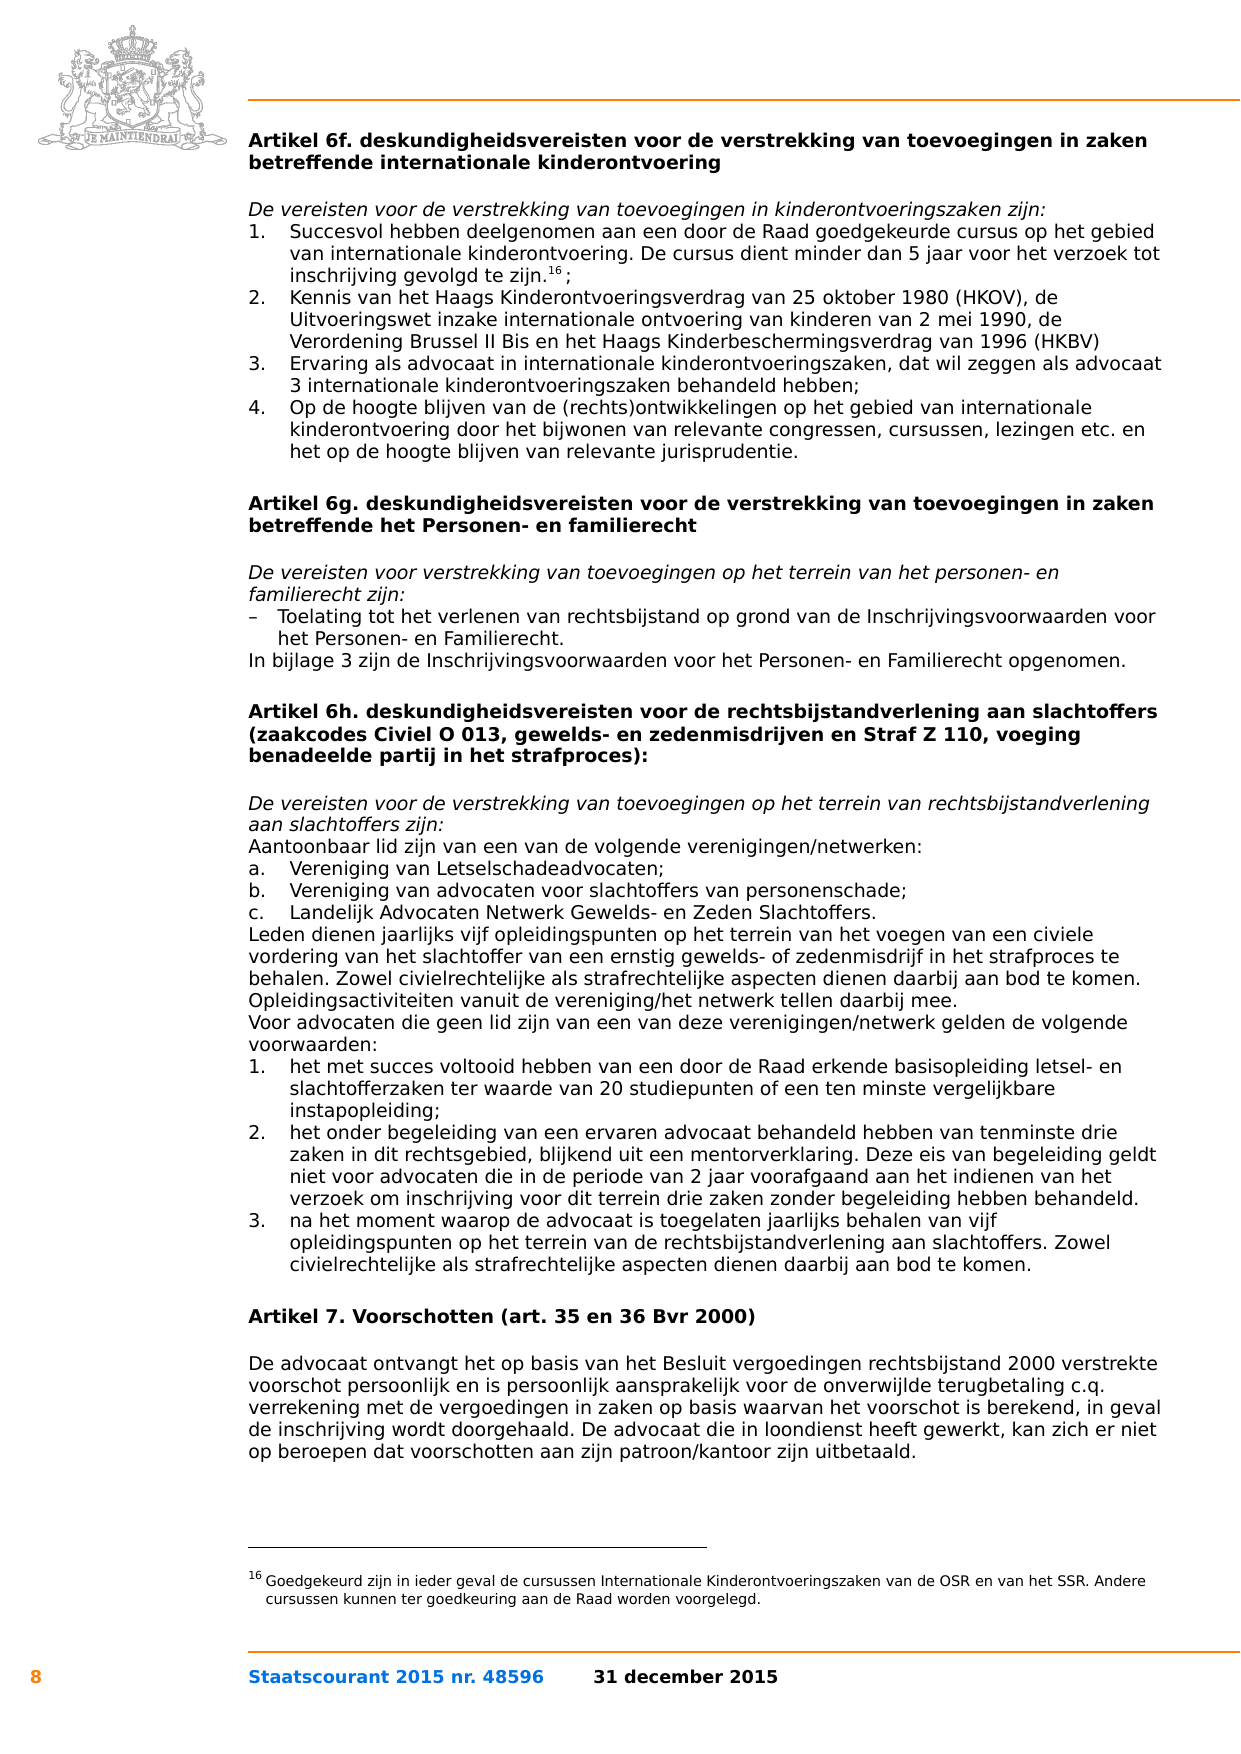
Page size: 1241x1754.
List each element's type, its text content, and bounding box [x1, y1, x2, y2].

text Voor advocaten die geen lid zijn van een van deze verenigingen/netwerk gelden de volgende voorwaarden: [248, 1012, 1163, 1056]
text – Toelating tot het verlenen van rechtsbijstand op grond van de Inschrijvingsvoorwaarden voor het Personen- en Familierecht. [248, 606, 1163, 649]
picture [38, 25, 227, 150]
subtitle Artikel 7. Voorschotten (art. 35 en 36 Bvr 2000) [248, 1306, 1163, 1328]
text c. Landelijk Advocaten Netwerk Gewelds- en Zeden Slachtoffers. [248, 902, 1163, 924]
subtitle Artikel 6f. deskundigheidsvereisten voor de verstrekking van toevoegingen in zaken betreffende internationale kinderontvoering [248, 130, 1163, 174]
text De vereisten voor de verstrekking van toevoegingen op het terrein van rechtsbijstandverlening aan slachtoffers zijn: [248, 792, 1163, 836]
text b. Vereniging van advocaten voor slachtoffers van personenschade; [248, 880, 1163, 902]
subtitle Artikel 6h. deskundigheidsvereisten voor de rechtsbijstandverlening aan slachtoffers (zaakcodes Civiel O 013, gewelds- en zedenmisdrijven en Straf Z 110, voeging benadeelde partij in het strafproces): [248, 701, 1163, 767]
text 1. Succesvol hebben deelgenomen aan een door de Raad goedgekeurde cursus op het gebied van internationale kinderontvoering. De cursus dient minder dan 5 jaar voor het verzoek tot inschrijving gevolgd te zijn.; [248, 221, 1163, 287]
text 4. Op de hoogte blijven van de (rechts)ontwikkelingen op het gebied van internationale kinderontvoering door het bijwonen van relevante congressen, cursussen, lezingen etc. en het op de hoogte blijven van relevante jurisprudentie. [248, 397, 1163, 463]
text Goedgekeurd zijn in ieder geval de cursussen Internationale Kinderontvoeringszaken van de OSR en van het SSR. Andere cursussen kunnen ter goedkeuring aan de Raad worden voorgelegd. [248, 1569, 1163, 1608]
text De vereisten voor de verstrekking van toevoegingen in kinderontvoeringszaken zijn: [248, 199, 1163, 221]
text De advocaat ontvangt het op basis van het Besluit vergoedingen rechtsbijstand 2000 verstrekte voorschot persoonlijk en is persoonlijk aansprakelijk voor de onverwijlde terugbetaling c.q. verrekening met de vergoedingen in zaken op basis waarvan het voorschot is berekend, in geval de inschrijving wordt doorgehaald. De advocaat die in loondienst heeft gewerkt, kan zich er niet op beroepen dat voorschotten aan zijn patroon/kantoor zijn uitbetaald. [248, 1353, 1163, 1463]
text In bijlage 3 zijn de Inschrijvingsvoorwaarden voor het Personen- en Familierecht opgenomen. [248, 649, 1163, 671]
text 2. Kennis van het Haags Kinderontvoeringsverdrag van 25 oktober 1980 (HKOV), de Uitvoeringswet inzake internationale ontvoering van kinderen van 2 mei 1990, de Verordening Brussel II Bis en het Haags Kinderbeschermingsverdrag van 1996 (HKBV) [248, 287, 1163, 353]
text Leden dienen jaarlijks vijf opleidingspunten op het terrein van het voegen van een civiele vordering van het slachtoffer van een ernstig gewelds- of zedenmisdrijf in het strafproces te behalen. Zowel civielrechtelijke als strafrechtelijke aspecten dienen daarbij aan bod te komen. Opleidingsactiviteiten vanuit de vereniging/het netwerk tellen daarbij mee. [248, 924, 1163, 1012]
text Aantoonbaar lid zijn van een van de volgende verenigingen/netwerken: [248, 836, 1163, 858]
text 1. het met succes voltooid hebben van een door de Raad erkende basisopleiding letsel- en slachtofferzaken ter waarde van 20 studiepunten of een ten minste vergelijkbare instapopleiding; [248, 1056, 1163, 1122]
text 3. Ervaring als advocaat in internationale kinderontvoeringszaken, dat wil zeggen als advocaat 3 internationale kinderontvoeringszaken behandeld hebben; [248, 353, 1163, 397]
subtitle Artikel 6g. deskundigheidsvereisten voor de verstrekking van toevoegingen in zaken betreffende het Personen- en familierecht [248, 493, 1163, 537]
text 2. het onder begeleiding van een ervaren advocaat behandeld hebben van tenminste drie zaken in dit rechtsgebied, blijkend uit een mentorverklaring. Deze eis van begeleiding geldt niet voor advocaten die in de periode van 2 jaar voorafgaand aan het indienen van het verzoek om inschrijving voor dit terrein drie zaken zonder begeleiding hebben behandeld. [248, 1122, 1163, 1210]
text De vereisten voor verstrekking van toevoegingen op het terrein van het personen- en familierecht zijn: [248, 562, 1163, 606]
text 3. na het moment waarop de advocaat is toegelaten jaarlijks behalen van vijf opleidingspunten op het terrein van de rechtsbijstandverlening aan slachtoffers. Zowel civielrechtelijke als strafrechtelijke aspecten dienen daarbij aan bod te komen. [248, 1210, 1163, 1276]
text a. Vereniging van Letselschadeadvocaten; [248, 858, 1163, 880]
